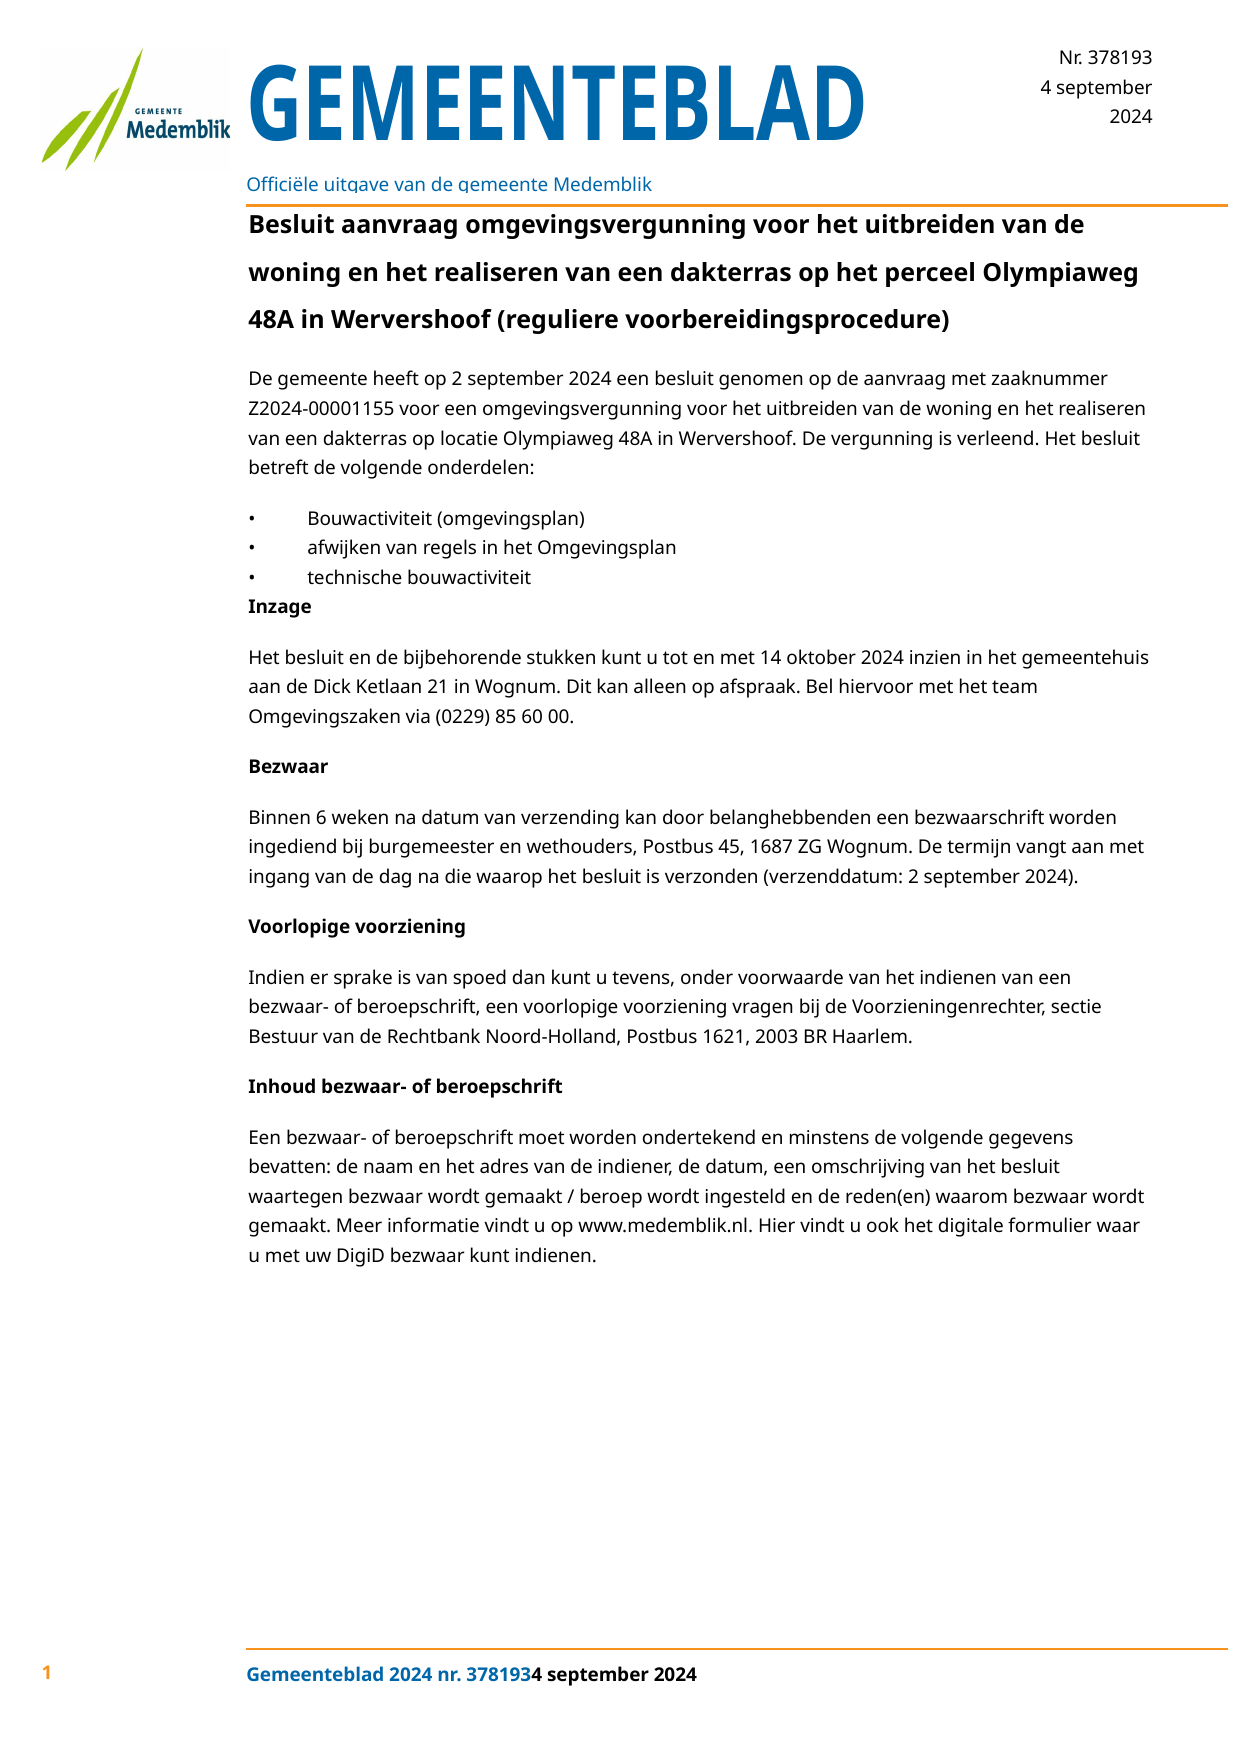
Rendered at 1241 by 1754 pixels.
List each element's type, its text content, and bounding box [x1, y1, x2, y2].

text Een bezwaar- of beroepschrift moet worden ondertekend en minstens de volgende gegevens bevatten: de naam en het adres van de indiener, de datum, een omschrijving van het besluit waartegen bezwaar wordt gemaakt / beroep wordt ingesteld en de reden(en) waarom bezwaar wordt gemaakt. Meer informatie vindt u op www.medemblik.nl. Hier vindt u ook het digitale formulier waar u met uw DigiD bezwaar kunt indienen. [248, 1124, 1152, 1268]
text Bezwaar [248, 753, 1152, 779]
list Bouwactiviteit (omgevingsplan) [248, 505, 1152, 530]
picture [41, 47, 231, 172]
text Binnen 6 weken na datum van verzending kan door belanghebbenden een bezwaarschrift worden ingediend bij burgemeester en wethouders, Postbus 45, 1687 ZG Wognum. De termijn vangt aan met ingang van de dag na die waarop het besluit is verzonden (verzenddatum: 2 september 2024). [248, 804, 1152, 889]
list afwijken van regels in het Omgevingsplan [248, 534, 1152, 560]
text Voorlopige voorziening [248, 913, 1152, 939]
text Inzage [248, 593, 1152, 619]
text Inhoud bezwaar- of beroepschrift [248, 1073, 1152, 1099]
list technische bouwactiviteit [248, 564, 1152, 589]
text Indien er sprake is van spoed dan kunt u tevens, onder voorwaarde van het indienen van een bezwaar- of beroepschrift, een voorlopige voorziening vragen bij de Voorzieningenrechter, sectie Bestuur van de Rechtbank Noord-Holland, Postbus 1621, 2003 BR Haarlem. [248, 964, 1152, 1049]
text Besluit aanvraag omgevingsvergunning voor het uitbreiden van de woning en het realiseren van een dakterras op het perceel Olympiaweg 48A in Wervershoof (reguliere voorbereidingsprocedure) [248, 207, 1152, 336]
text Het besluit en de bijbehorende stukken kunt u tot en met 14 oktober 2024 inzien in het gemeentehuis aan de Dick Ketlaan 21 in Wognum. Dit kan alleen op afspraak. Bel hiervoor met het team Omgevingszaken via (0229) 85 60 00. [248, 644, 1152, 729]
text De gemeente heeft op 2 september 2024 een besluit genomen op de aanvraag met zaaknummer Z2024-00001155 voor een omgevingsvergunning voor het uitbreiden van de woning en het realiseren van een dakterras op locatie Olympiaweg 48A in Wervershoof. De vergunning is verleend. Het besluit betreft de volgende onderdelen: [248, 366, 1152, 480]
